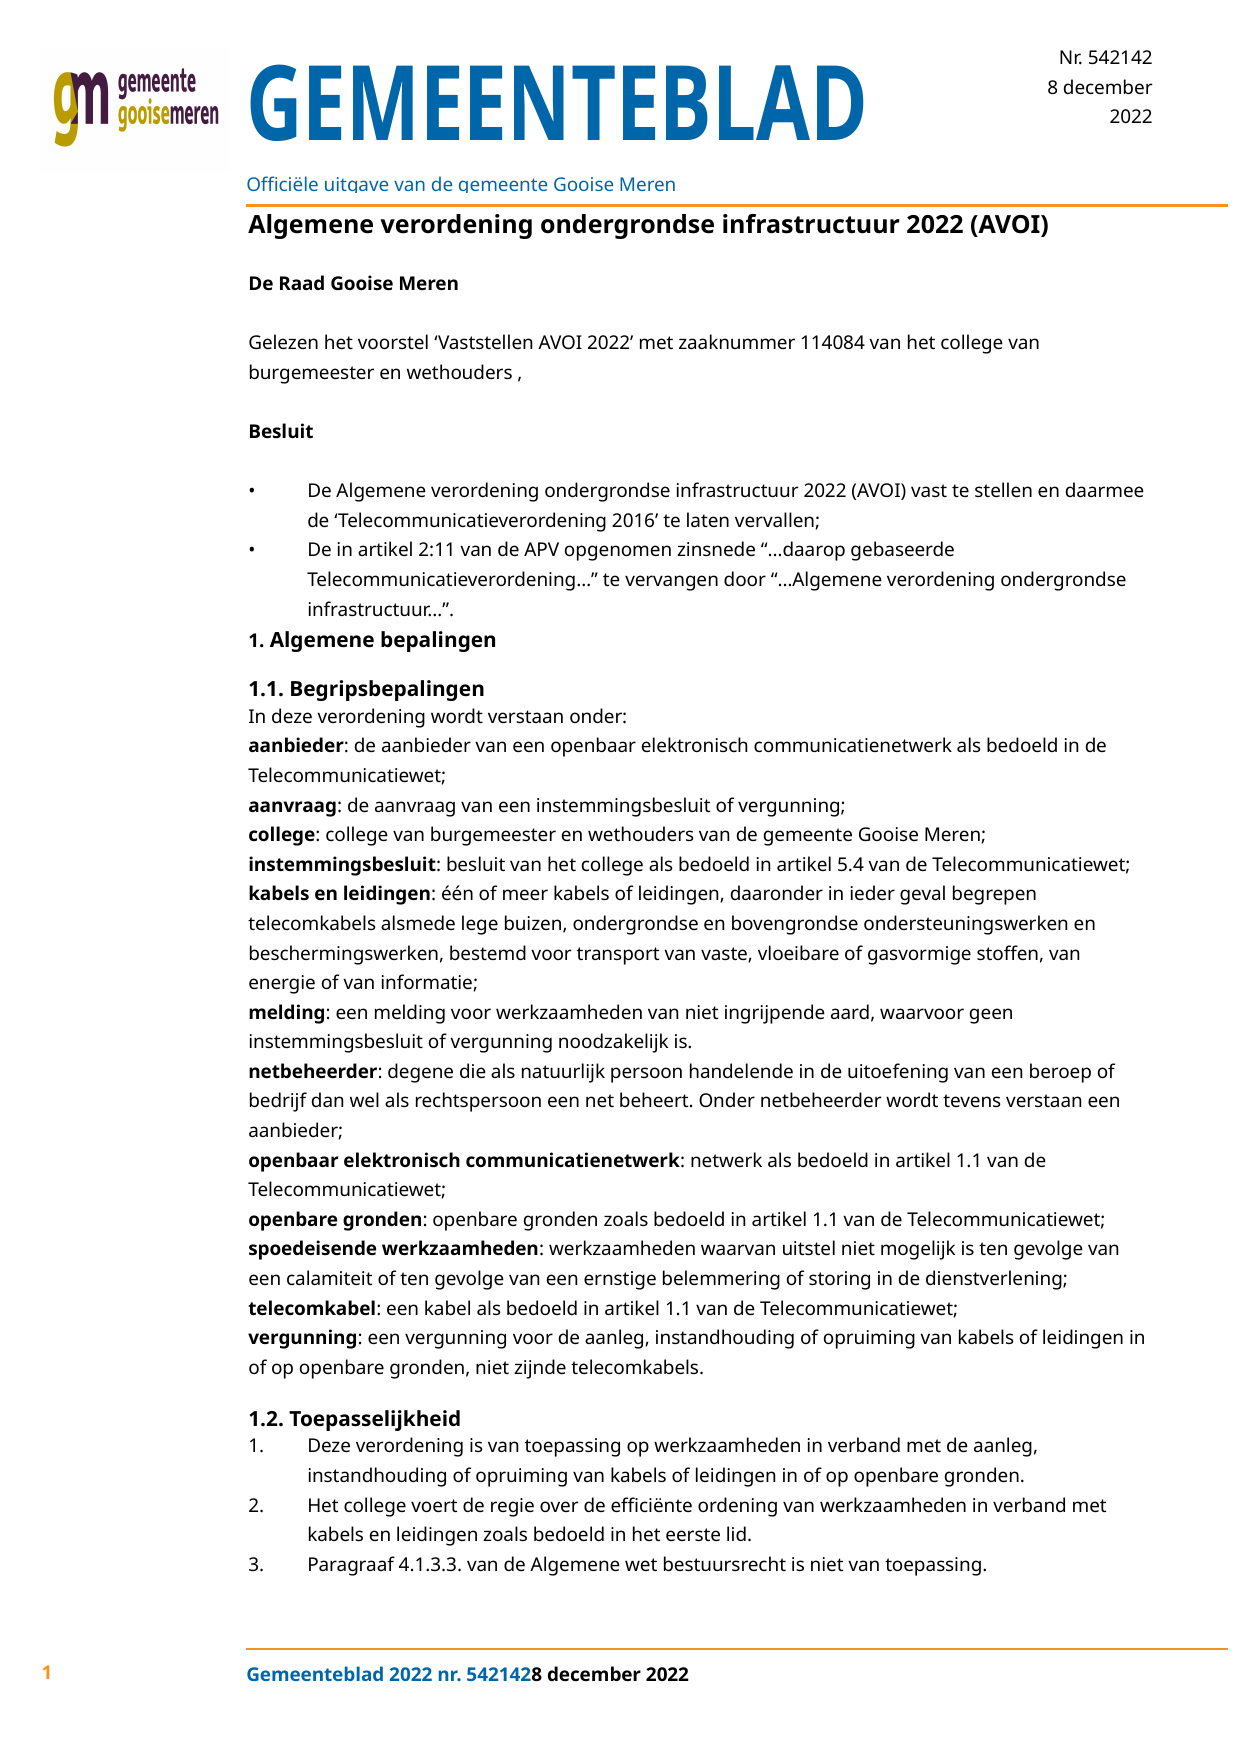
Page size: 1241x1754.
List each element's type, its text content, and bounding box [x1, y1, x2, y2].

text vergunning: een vergunning voor de aanleg, instandhouding of opruiming van kabels of leidingen in of op openbare gronden, niet zijnde telecomkabels. [248, 1324, 1152, 1379]
text 1. Algemene bepalingen [248, 625, 1152, 654]
list De Algemene verordening ondergrondse infrastructuur 2022 (AVOI) vast te stellen en daarmee de ‘Telecommunicatieverordening 2016’ te laten vervallen; [248, 477, 1152, 533]
picture [41, 47, 231, 172]
text netbeheerder: degene die als natuurlijk persoon handelende in de uitoefening van een beroep of bedrijf dan wel als rechtspersoon een net beheert. Onder netbeheerder wordt tevens verstaan een aanbieder; [248, 1058, 1152, 1143]
text telecomkabel: een kabel als bedoeld in artikel 1.1 van de Telecommunicatiewet; [248, 1295, 1152, 1320]
list Het college voert de regie over de efficiënte ordening van werkzaamheden in verband met kabels en leidingen zoals bedoeld in het eerste lid. [248, 1492, 1152, 1547]
text De Raad Gooise Meren [248, 270, 1152, 296]
text instemmingsbesluit: besluit van het college als bedoeld in artikel 5.4 van de Telecommunicatiewet; [248, 851, 1152, 877]
text college: college van burgemeester en wethouders van de gemeente Gooise Meren; [248, 821, 1152, 847]
text melding: een melding voor werkzaamheden van niet ingrijpende aard, waarvoor geen instemmingsbesluit of vergunning noodzakelijk is. [248, 999, 1152, 1054]
text openbare gronden: openbare gronden zoals bedoeld in artikel 1.1 van de Telecommunicatiewet; [248, 1206, 1152, 1232]
text 1.1. Begripsbepalingen [248, 674, 1152, 703]
text spoedeisende werkzaamheden: werkzaamheden waarvan uitstel niet mogelijk is ten gevolge van een calamiteit of ten gevolge van een ernstige belemmering of storing in de dienstverlening; [248, 1236, 1152, 1291]
list Paragraaf 4.1.3.3. van de Algemene wet bestuursrecht is niet van toepassing. [248, 1551, 1152, 1577]
text In deze verordening wordt verstaan onder: [248, 703, 1152, 729]
list De in artikel 2:11 van de APV opgenomen zinsnede “…daarop gebaseerde Telecommunicatieverordening…” te vervangen door “…Algemene verordening ondergrondse infrastructuur…”. [248, 537, 1152, 621]
text openbaar elektronisch communicatienetwerk: netwerk als bedoeld in artikel 1.1 van de Telecommunicatiewet; [248, 1147, 1152, 1202]
text aanvraag: de aanvraag van een instemmingsbesluit of vergunning; [248, 792, 1152, 817]
list Deze verordening is van toepassing op werkzaamheden in verband met de aanleg, instandhouding of opruiming van kabels of leidingen in of op openbare gronden. [248, 1433, 1152, 1488]
text Besluit [248, 418, 1152, 444]
text kabels en leidingen: één of meer kabels of leidingen, daaronder in ieder geval begrepen telecomkabels alsmede lege buizen, ondergrondse en bovengrondse ondersteuningswerken en beschermingswerken, bestemd voor transport van vaste, vloeibare of gasvormige stoffen, van energie of van informatie; [248, 881, 1152, 995]
text Algemene verordening ondergrondse infrastructuur 2022 (AVOI) [248, 207, 1152, 241]
text aanbieder: de aanbieder van een openbaar elektronisch communicatienetwerk als bedoeld in de Telecommunicatiewet; [248, 733, 1152, 788]
text 1.2. Toepasselijkheid [248, 1404, 1152, 1433]
text Gelezen het voorstel ‘Vaststellen AVOI 2022’ met zaaknummer 114084 van het college van burgemeester en wethouders , [248, 329, 1152, 385]
